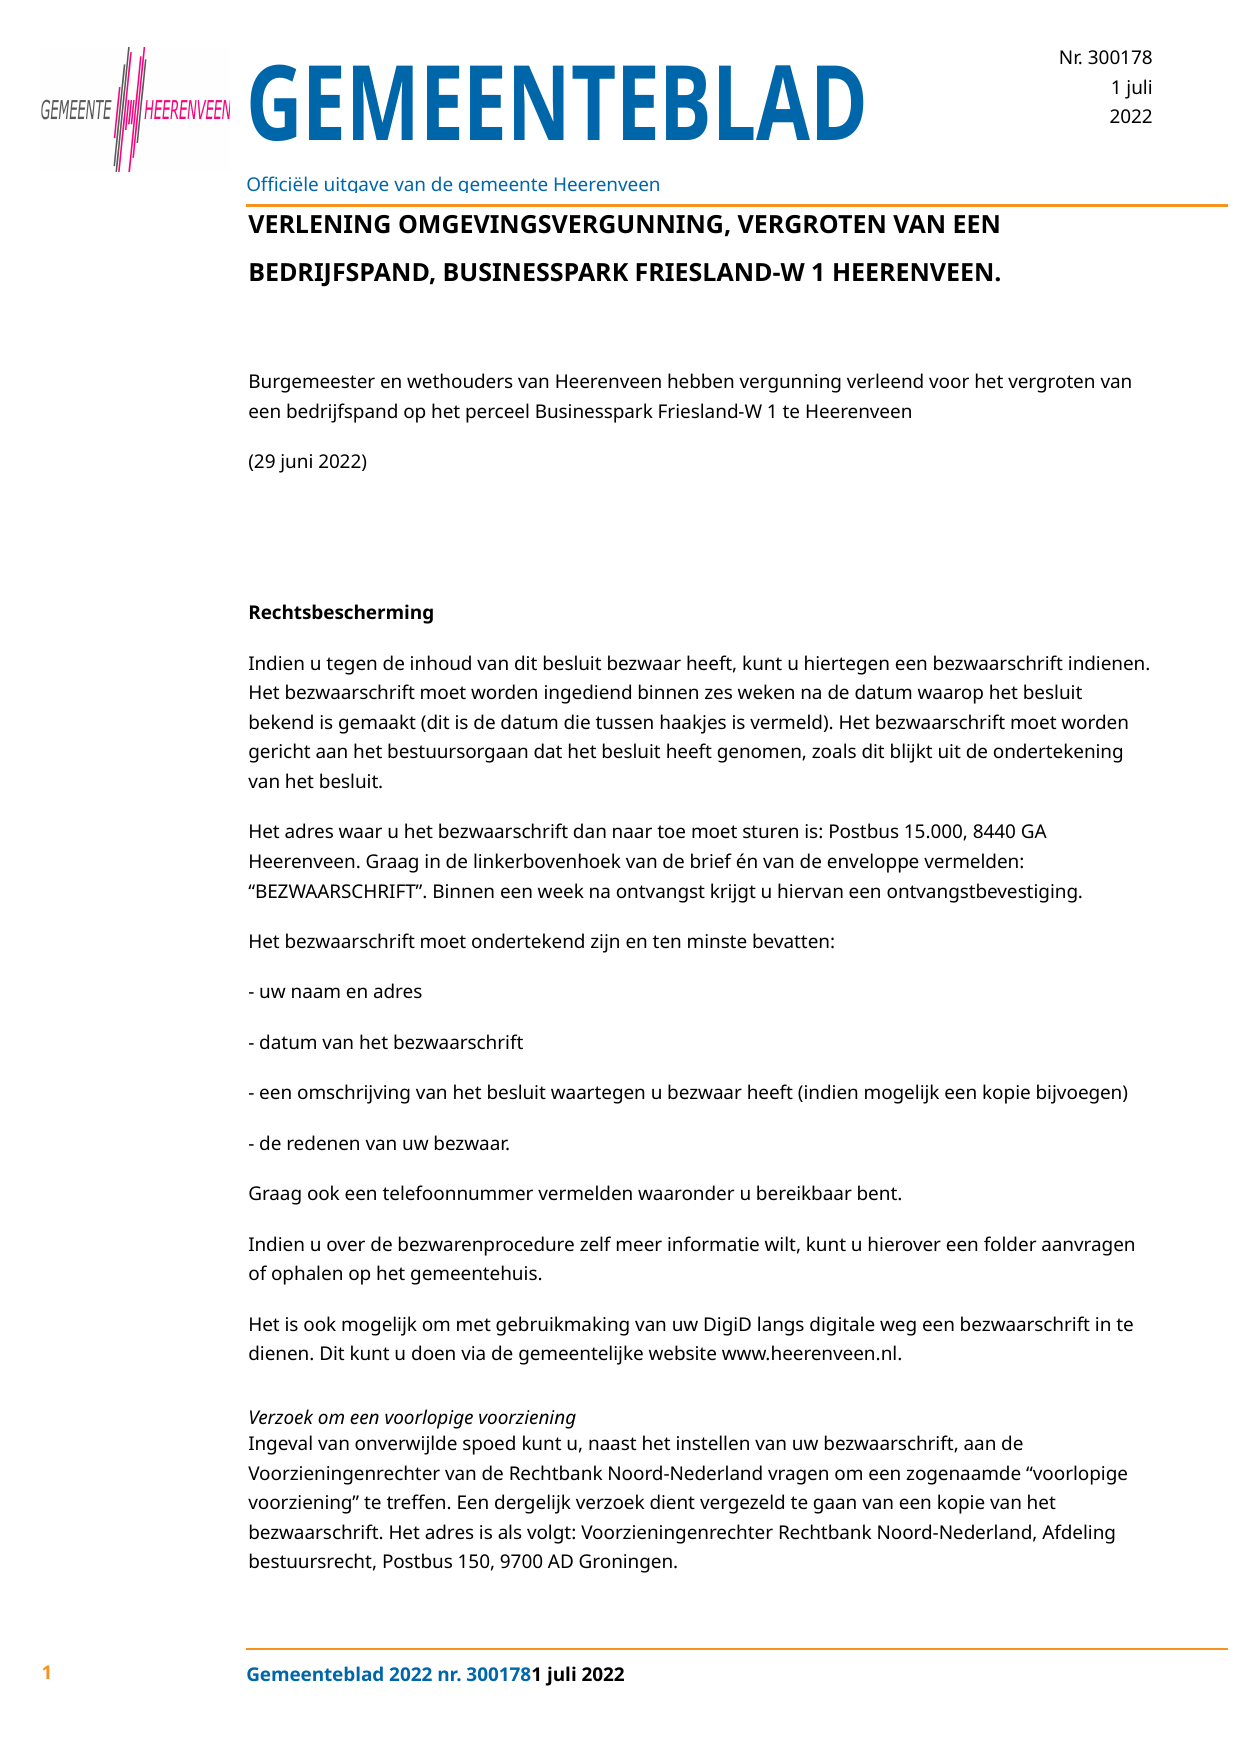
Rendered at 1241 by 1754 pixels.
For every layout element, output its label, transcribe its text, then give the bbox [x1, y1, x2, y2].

text VERLENING OMGEVINGSVERGUNNING, VERGROTEN VAN EEN BEDRIJFSPAND, BUSINESSPARK FRIESLAND-W 1 HEERENVEEN. [248, 207, 1152, 288]
picture [41, 47, 231, 172]
text - een omschrijving van het besluit waartegen u bezwaar heeft (indien mogelijk een kopie bijvoegen) [248, 1079, 1152, 1105]
text Indien u tegen de inhoud van dit besluit bezwaar heeft, kunt u hiertegen een bezwaarschrift indienen. Het bezwaarschrift moet worden ingediend binnen zes weken na de datum waarop het besluit bekend is gemaakt (dit is de datum die tussen haakjes is vermeld). Het bezwaarschrift moet worden gericht aan het bestuursorgaan dat het besluit heeft genomen, zoals dit blijkt uit de ondertekening van het besluit. [248, 650, 1152, 794]
text Het bezwaarschrift moet ondertekend zijn en ten minste bevatten: [248, 928, 1152, 954]
text Het adres waar u het bezwaarschrift dan naar toe moet sturen is: Postbus 15.000, 8440 GA Heerenveen. Graag in de linkerbovenhoek van de brief én van de enveloppe vermelden: “BEZWAARSCHRIFT”. Binnen een week na ontvangst krijgt u hiervan een ontvangstbevestiging. [248, 819, 1152, 904]
text - de redenen van uw bezwaar. [248, 1130, 1152, 1156]
text Indien u over de bezwarenprocedure zelf meer informatie wilt, kunt u hierover een folder aanvragen of ophalen op het gemeentehuis. [248, 1231, 1152, 1286]
text Verzoek om een voorlopige voorziening [248, 1404, 1152, 1430]
text (29 juni 2022) [248, 448, 1152, 474]
text Het is ook mogelijk om met gebruikmaking van uw DigiD langs digitale weg een bezwaarschrift in te dienen. Dit kunt u doen via de gemeentelijke website www.heerenveen.nl. [248, 1311, 1152, 1366]
text - datum van het bezwaarschrift [248, 1029, 1152, 1055]
text Burgemeester en wethouders van Heerenveen hebben vergunning verleend voor het vergroten van een bedrijfspand op het perceel Businesspark Friesland-W 1 te Heerenveen [248, 368, 1152, 424]
text Rechtsbescherming [248, 599, 1152, 625]
text Graag ook een telefoonnummer vermelden waaronder u bereikbaar bent. [248, 1180, 1152, 1206]
text Ingeval van onverwijlde spoed kunt u, naast het instellen van uw bezwaarschrift, aan de Voorzieningenrechter van de Rechtbank Noord-Nederland vragen om een zogenaamde “voorlopige voorziening” te treffen. Een dergelijk verzoek dient vergezeld te gaan van een kopie van het bezwaarschrift. Het adres is als volgt: Voorzieningenrechter Rechtbank Noord-Nederland, Afdeling bestuursrecht, Postbus 150, 9700 AD Groningen. [248, 1430, 1152, 1574]
text - uw naam en adres [248, 979, 1152, 1004]
